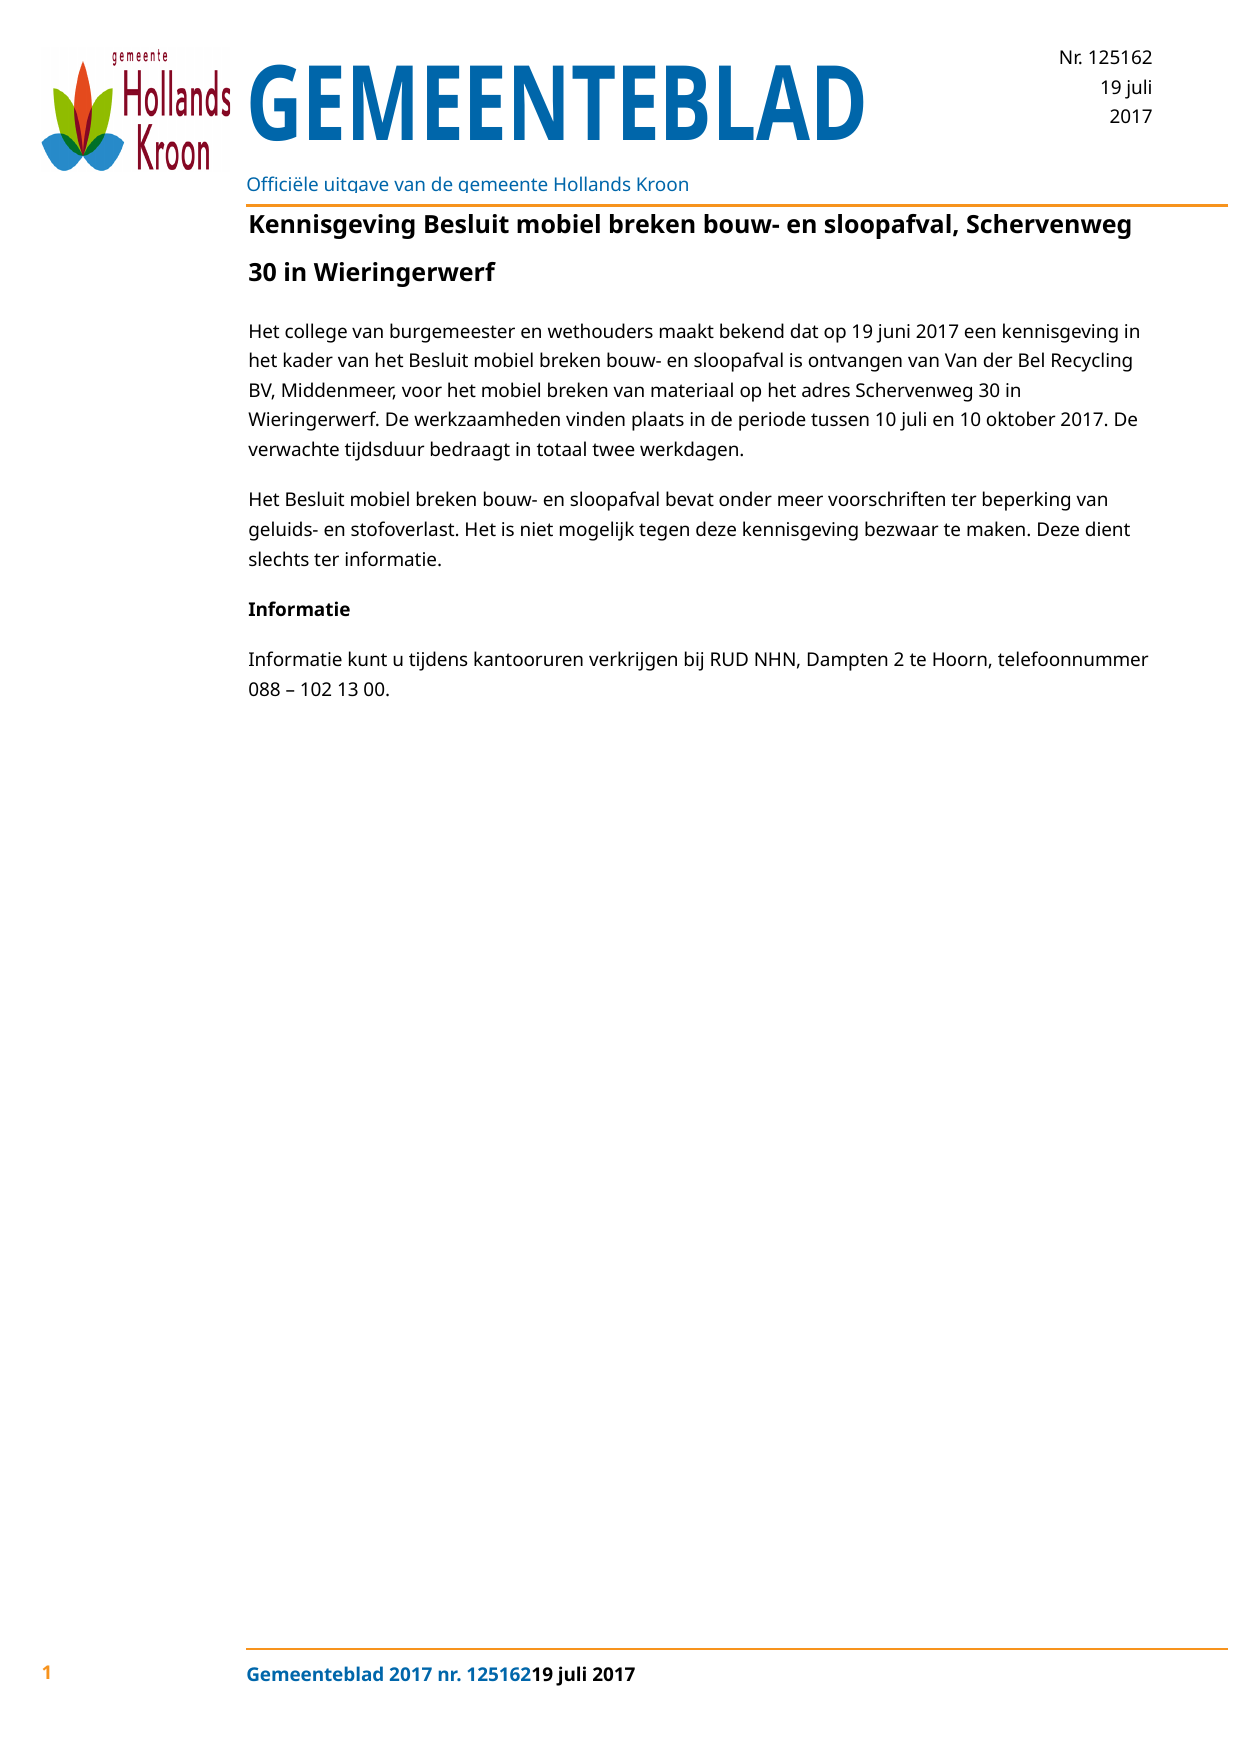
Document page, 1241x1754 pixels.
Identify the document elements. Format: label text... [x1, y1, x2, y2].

text Het Besluit mobiel breken bouw- en sloopafval bevat onder meer voorschriften ter beperking van geluids- en stofoverlast. Het is niet mogelijk tegen deze kennisgeving bezwaar te maken. Deze dient slechts ter informatie. [248, 487, 1152, 572]
text Het college van burgemeester en wethouders maakt bekend dat op 19 juni 2017 een kennisgeving in het kader van het Besluit mobiel breken bouw- en sloopafval is ontvangen van Van der Bel Recycling BV, Middenmeer, voor het mobiel breken van materiaal op het adres Schervenweg 30 in Wieringerwerf. De werkzaamheden vinden plaats in de periode tussen 10 juli en 10 oktober 2017. De verwachte tijdsduur bedraagt in totaal twee werkdagen. [248, 318, 1152, 462]
text Informatie [248, 596, 1152, 622]
picture [41, 47, 231, 172]
text Informatie kunt u tijdens kantooruren verkrijgen bij RUD NHN, Dampten 2 te Hoorn, telefoonnummer 088 – 102 13 00. [248, 647, 1152, 702]
text Kennisgeving Besluit mobiel breken bouw- en sloopafval, Schervenweg 30 in Wieringerwerf [248, 207, 1152, 288]
